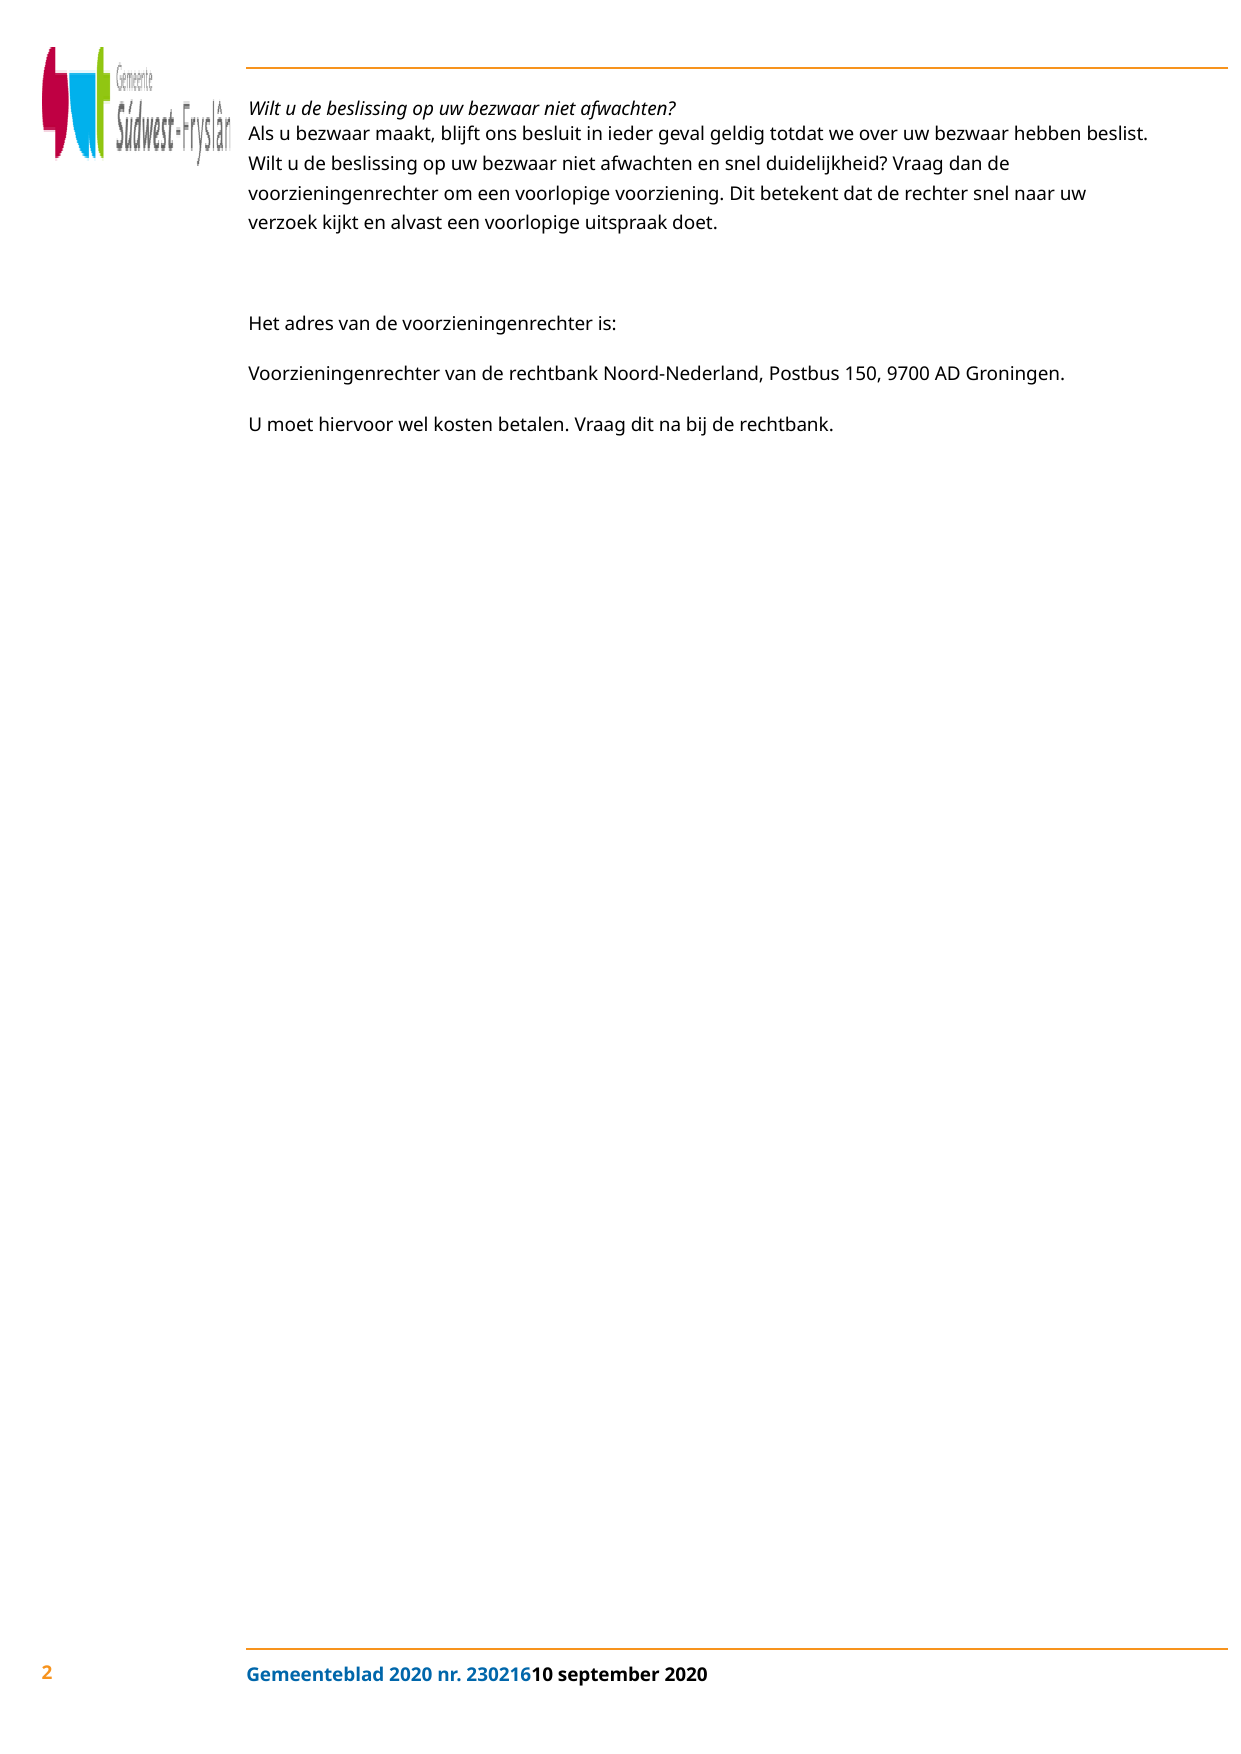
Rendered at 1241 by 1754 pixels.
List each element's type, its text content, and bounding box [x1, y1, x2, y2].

text Voorzieningenrechter van de rechtbank Noord-Nederland, Postbus 150, 9700 AD Groningen. [248, 361, 1152, 386]
text U moet hiervoor wel kosten betalen. Vraag dit na bij de rechtbank. [248, 411, 1152, 437]
text Als u bezwaar maakt, blijft ons besluit in ieder geval geldig totdat we over uw bezwaar hebben beslist. Wilt u de beslissing op uw bezwaar niet afwachten en snel duidelijkheid? Vraag dan de voorzieningenrechter om een voorlopige voorziening. Dit betekent dat de rechter snel naar uw verzoek kijkt en alvast een voorlopige uitspraak doet. [248, 121, 1152, 235]
text Het adres van de voorzieningenrechter is: [248, 310, 1152, 336]
text Wilt u de beslissing op uw bezwaar niet afwachten? [248, 95, 1152, 121]
picture [41, 47, 231, 172]
